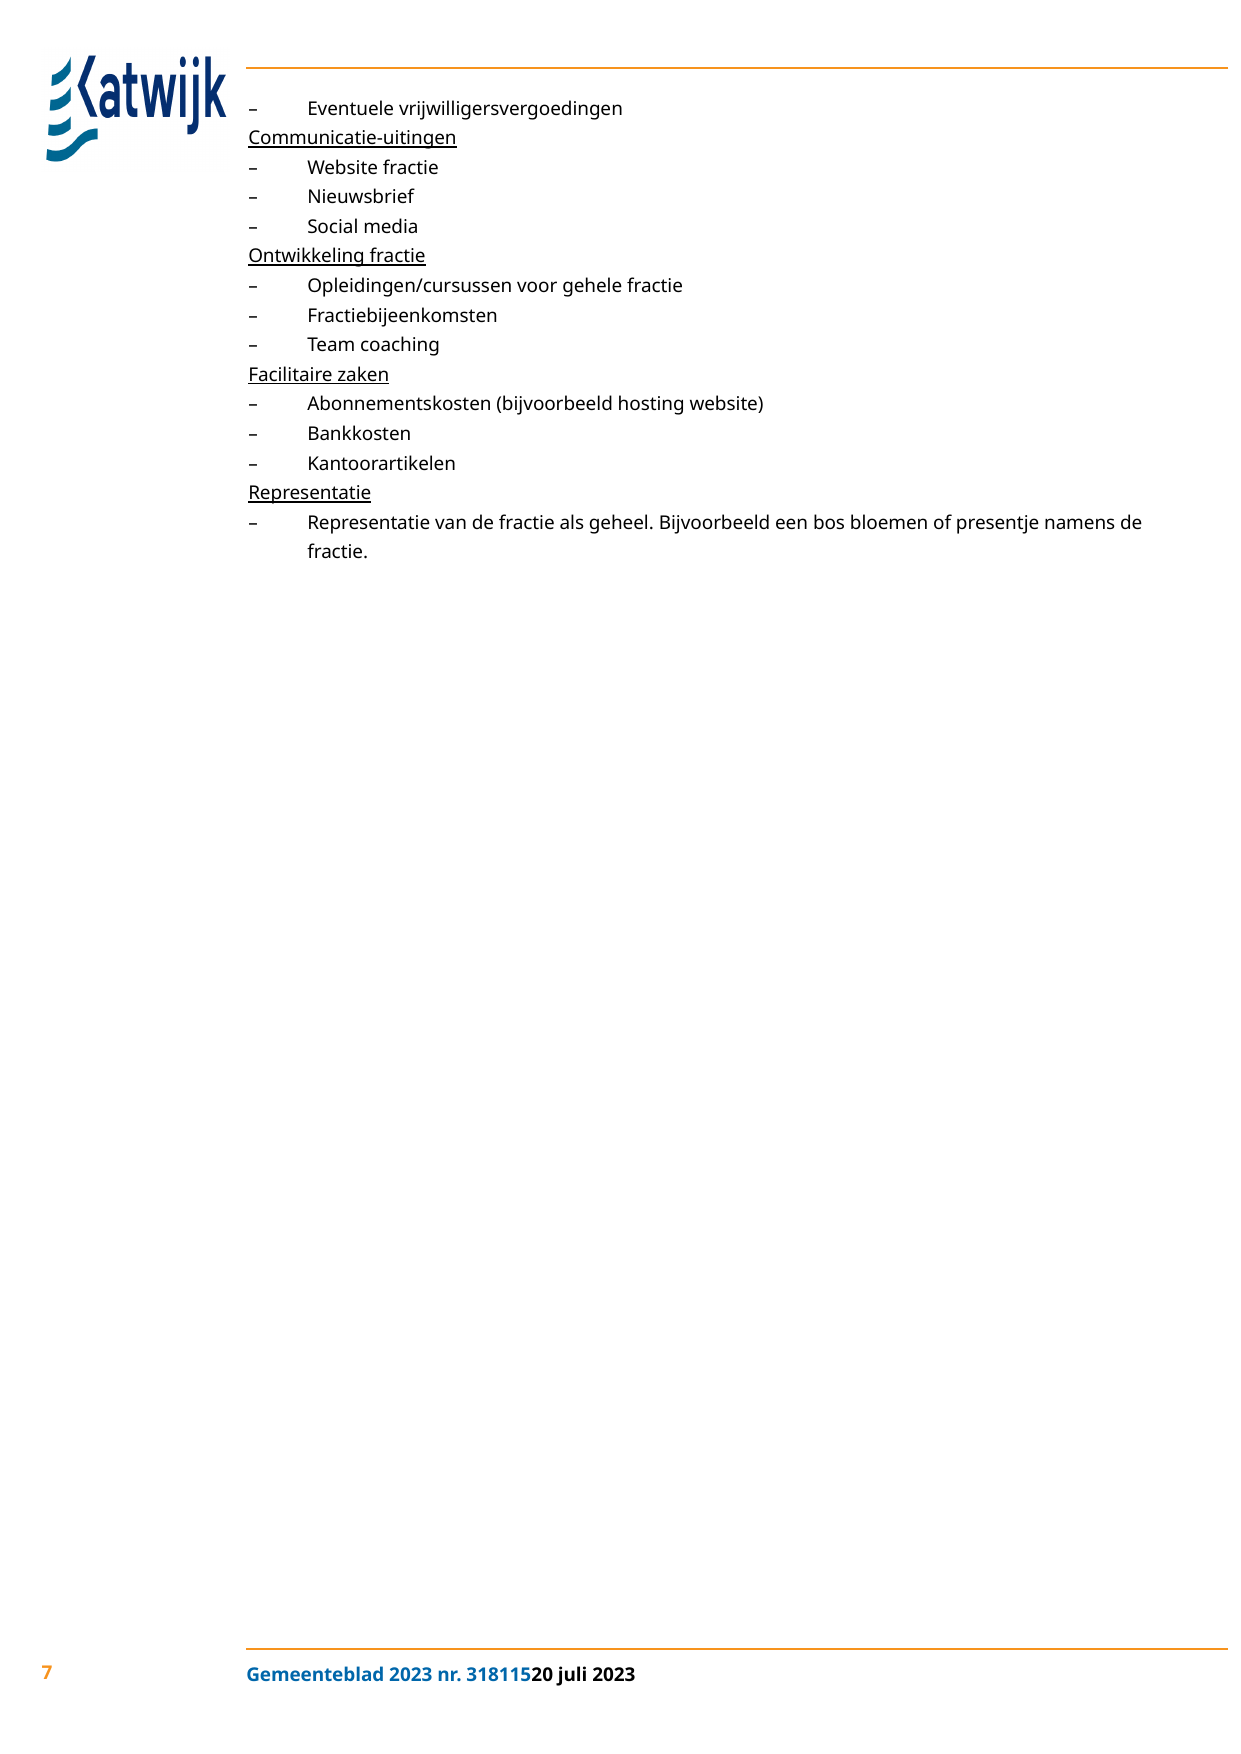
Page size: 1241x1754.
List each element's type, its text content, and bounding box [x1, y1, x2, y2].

text Communicatie-uitingen [248, 124, 1152, 150]
list Nieuwsbrief [248, 183, 1152, 209]
list Representatie van de fractie als geheel. Bijvoorbeeld een bos bloemen of presentje namens de fractie. [248, 509, 1152, 564]
list Eventuele vrijwilligersvergoedingen [248, 95, 1152, 121]
list Social media [248, 213, 1152, 239]
text Ontwikkeling fractie [248, 243, 1152, 268]
list Kantoorartikelen [248, 450, 1152, 476]
list Abonnementskosten (bijvoorbeeld hosting website) [248, 391, 1152, 416]
list Website fractie [248, 154, 1152, 180]
list Bankkosten [248, 420, 1152, 446]
text Representatie [248, 479, 1152, 505]
picture [41, 47, 231, 172]
text Facilitaire zaken [248, 361, 1152, 387]
list Team coaching [248, 331, 1152, 357]
list Fractiebijeenkomsten [248, 302, 1152, 328]
list Opleidingen/cursussen voor gehele fractie [248, 272, 1152, 298]
